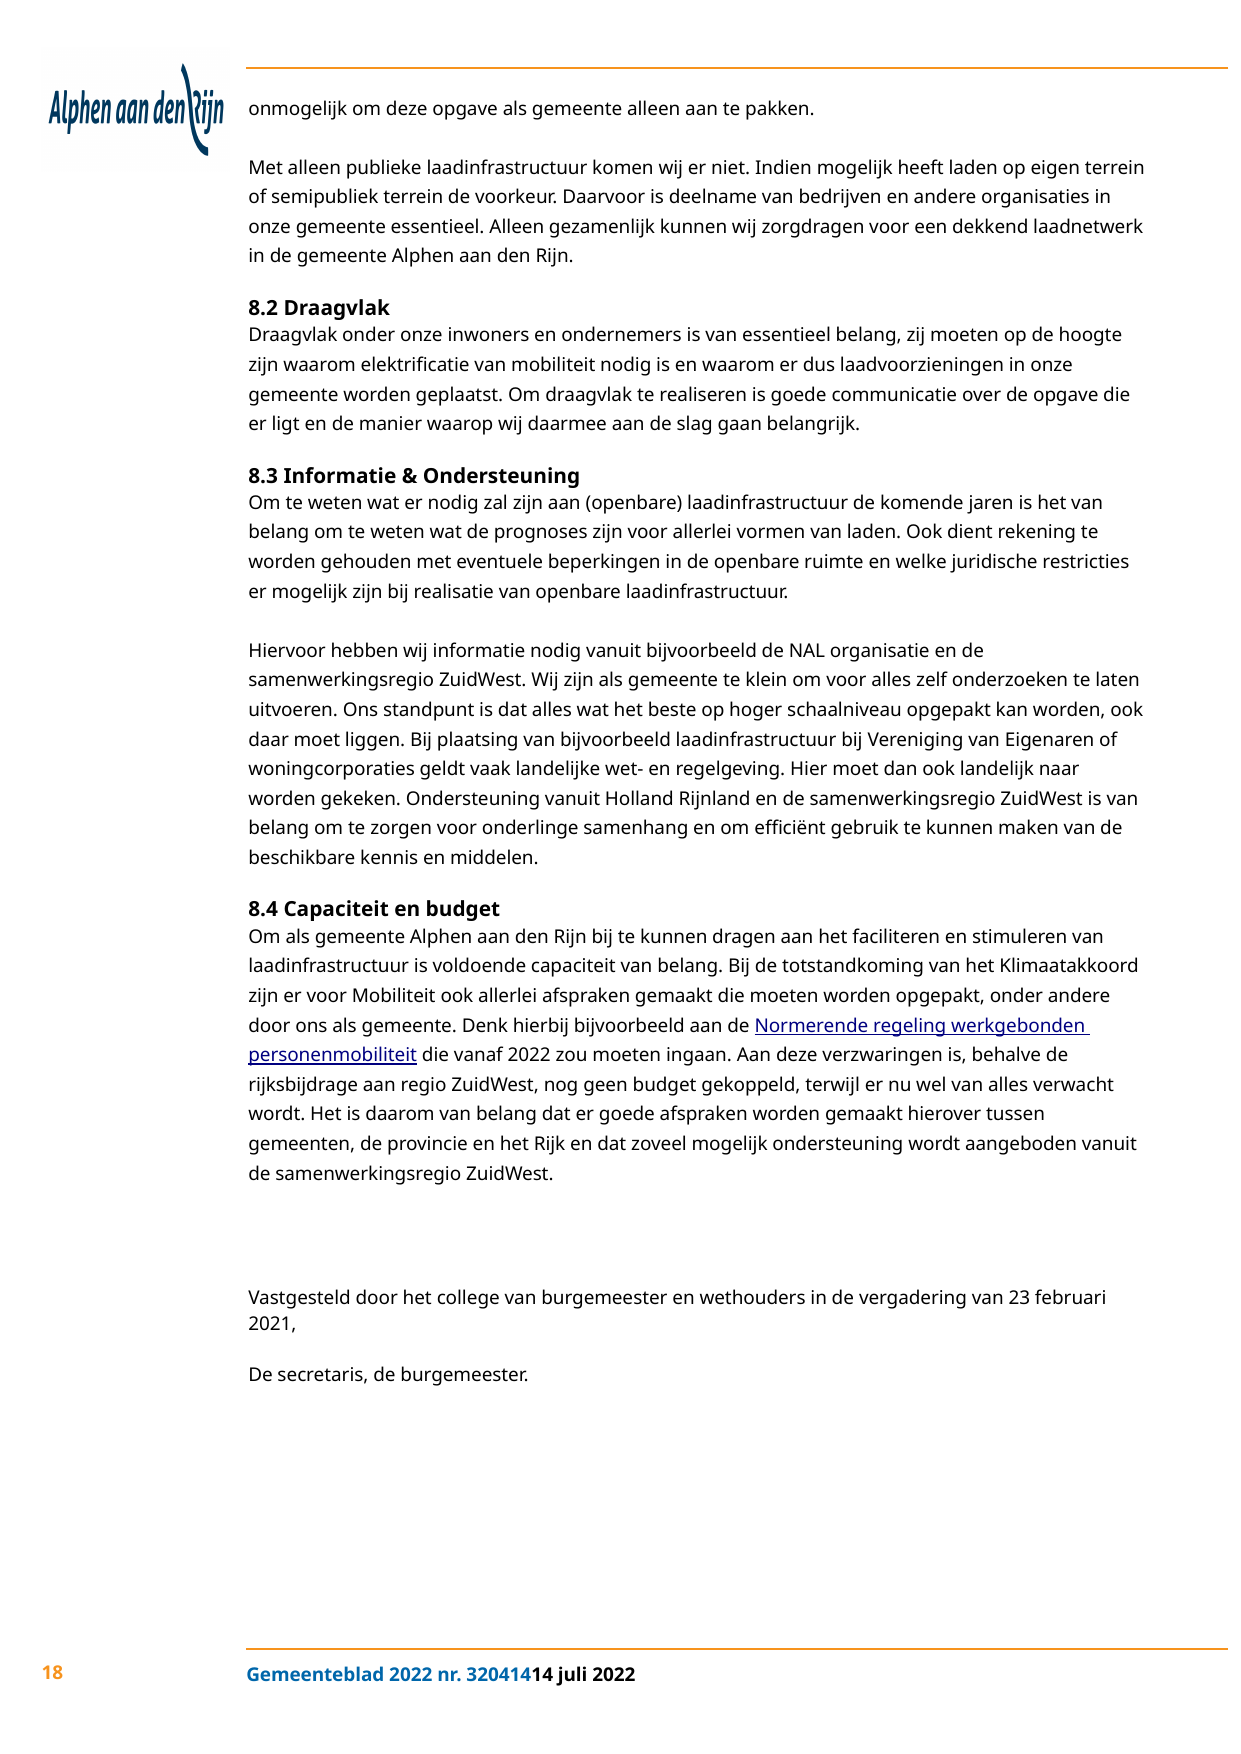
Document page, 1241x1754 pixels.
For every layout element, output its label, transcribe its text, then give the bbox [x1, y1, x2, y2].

text Met alleen publieke laadinfrastructuur komen wij er niet. Indien mogelijk heeft laden op eigen terrein of semipubliek terrein de voorkeur. Daarvoor is deelname van bedrijven en andere organisaties in onze gemeente essentieel. Alleen gezamenlijk kunnen wij zorgdragen voor een dekkend laadnetwerk in de gemeente Alphen aan den Rijn. [248, 154, 1152, 268]
text De secretaris, de burgemeester. [248, 1361, 1152, 1387]
text 8.3 Informatie & Ondersteuning [248, 461, 1152, 489]
text Vastgesteld door het college van burgemeester en wethouders in de vergadering van 23 februari 2021, [248, 1284, 1152, 1336]
text Om als gemeente Alphen aan den Rijn bij te kunnen dragen aan het faciliteren en stimuleren van laadinfrastructuur is voldoende capaciteit van belang. Bij de totstandkoming van het Klimaatakkoord zijn er voor Mobiliteit ook allerlei afspraken gemaakt die moeten worden opgepakt, onder andere door ons als gemeente. Denk hierbij bijvoorbeeld aan de Normerende regeling werkgebonden personenmobiliteit die vanaf 2022 zou moeten ingaan. Aan deze verzwaringen is, behalve de rijksbijdrage aan regio ZuidWest, nog geen budget gekoppeld, terwijl er nu wel van alles verwacht wordt. Het is daarom van belang dat er goede afspraken worden gemaakt hierover tussen gemeenten, de provincie en het Rijk en dat zoveel mogelijk ondersteuning wordt aangeboden vanuit de samenwerkingsregio ZuidWest. [248, 923, 1152, 1185]
text onmogelijk om deze opgave als gemeente alleen aan te pakken. [248, 95, 1152, 121]
text 8.2 Draagvlak [248, 293, 1152, 322]
text Hiervoor hebben wij informatie nodig vanuit bijvoorbeeld de NAL organisatie en de samenwerkingsregio ZuidWest. Wij zijn als gemeente te klein om voor alles zelf onderzoeken te laten uitvoeren. Ons standpunt is dat alles wat het beste op hoger schaalniveau opgepakt kan worden, ook daar moet liggen. Bij plaatsing van bijvoorbeeld laadinfrastructuur bij Vereniging van Eigenaren of woningcorporaties geldt vaak landelijke wet- en regelgeving. Hier moet dan ook landelijk naar worden gekeken. Ondersteuning vanuit Holland Rijnland en de samenwerkingsregio ZuidWest is van belang om te zorgen voor onderlinge samenhang en om efficiënt gebruik te kunnen maken van de beschikbare kennis en middelen. [248, 637, 1152, 870]
picture [41, 47, 231, 172]
text 8.4 Capaciteit en budget [248, 894, 1152, 923]
text Om te weten wat er nodig zal zijn aan (openbare) laadinfrastructuur de komende jaren is het van belang om te weten wat de prognoses zijn voor allerlei vormen van laden. Ook dient rekening te worden gehouden met eventuele beperkingen in de openbare ruimte en welke juridische restricties er mogelijk zijn bij realisatie van openbare laadinfrastructuur. [248, 489, 1152, 604]
text Draagvlak onder onze inwoners en ondernemers is van essentieel belang, zij moeten op de hoogte zijn waarom elektrificatie van mobiliteit nodig is en waarom er dus laadvoorzieningen in onze gemeente worden geplaatst. Om draagvlak te realiseren is goede communicatie over de opgave die er ligt en de manier waarop wij daarmee aan de slag gaan belangrijk. [248, 322, 1152, 436]
